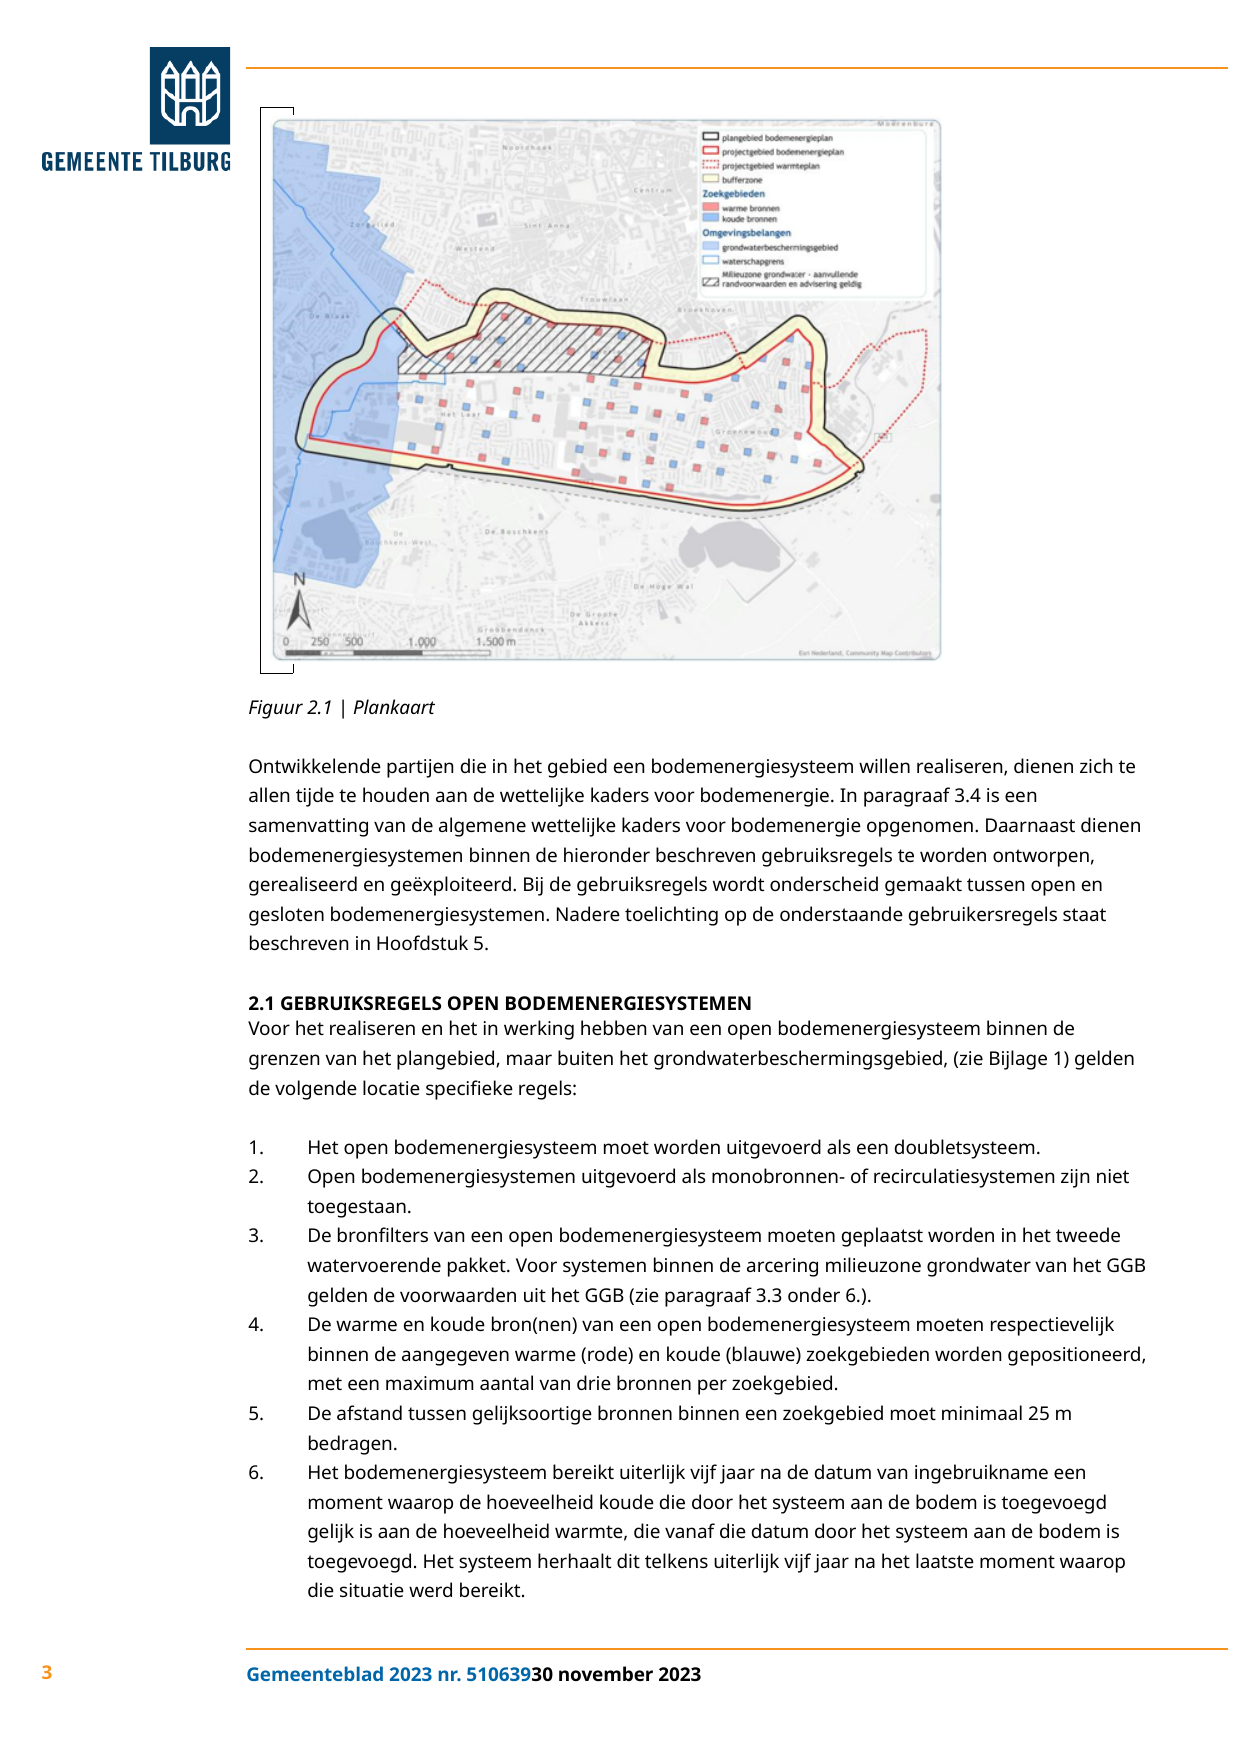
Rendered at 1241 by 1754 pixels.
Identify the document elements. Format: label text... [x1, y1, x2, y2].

list Het open bodemenergiesysteem moet worden uitgevoerd als een doubletsysteem. [248, 1134, 1152, 1159]
list De bronfilters van een open bodemenergiesysteem moeten geplaatst worden in het tweede watervoerende pakket. Voor systemen binnen de arcering milieuzone grondwater van het GGB gelden de voorwaarden uit het GGB (zie paragraaf 3.3 onder 6.). [248, 1223, 1152, 1307]
list Open bodemenergiesystemen uitgevoerd als monobronnen- of recirculatiesystemen zijn niet toegestaan. [248, 1163, 1152, 1219]
text 2.1 GEBRUIKSREGELS OPEN BODEMENERGIESYSTEMEN [248, 990, 1152, 1016]
list De afstand tussen gelijksoortige bronnen binnen een zoekgebied moet minimaal 25 m bedragen. [248, 1400, 1152, 1455]
list Het bodemenergiesysteem bereikt uiterlijk vijf jaar na de datum van ingebruikname een moment waarop de hoeveelheid koude die door het systeem aan de bodem is toegevoegd gelijk is aan de hoeveelheid warmte, die vanaf die datum door het systeem aan de bodem is toegevoegd. Het systeem herhaalt dit telkens uiterlijk vijf jaar na het laatste moment waarop die situatie werd bereikt. [248, 1459, 1152, 1603]
text Figuur 2.1 | Plankaart [248, 694, 1152, 720]
text Ontwikkelende partijen die in het gebied een bodemenergiesysteem willen realiseren, dienen zich te allen tijde te houden aan de wettelijke kaders voor bodemenergie. In paragraaf 3.4 is een samenvatting van de algemene wettelijke kaders voor bodemenergie opgenomen. Daarnaast dienen bodemenergiesystemen binnen de hieronder beschreven gebruiksregels te worden ontworpen, gerealiseerd en geëxploiteerd. Bij de gebruiksregels wordt onderscheid gemaakt tussen open en gesloten bodemenergiesystemen. Nadere toelichting op de onderstaande gebruikersregels staat beschreven in Hoofdstuk 5. [248, 753, 1152, 956]
text Voor het realiseren en het in werking hebben van een open bodemenergiesysteem binnen de grenzen van het plangebied, maar buiten het grondwaterbeschermingsgebied, (zie Bijlage 1) gelden de volgende locatie specifieke regels: [248, 1016, 1152, 1100]
picture [41, 47, 231, 172]
list De warme en koude bron(nen) van een open bodemenergiesysteem moeten respectievelijk binnen de aangegeven warme (rode) en koude (blauwe) zoekgebieden worden gepositioneerd, met een maximum aantal van drie bronnen per zoekgebied. [248, 1311, 1152, 1396]
picture [268, 115, 948, 664]
